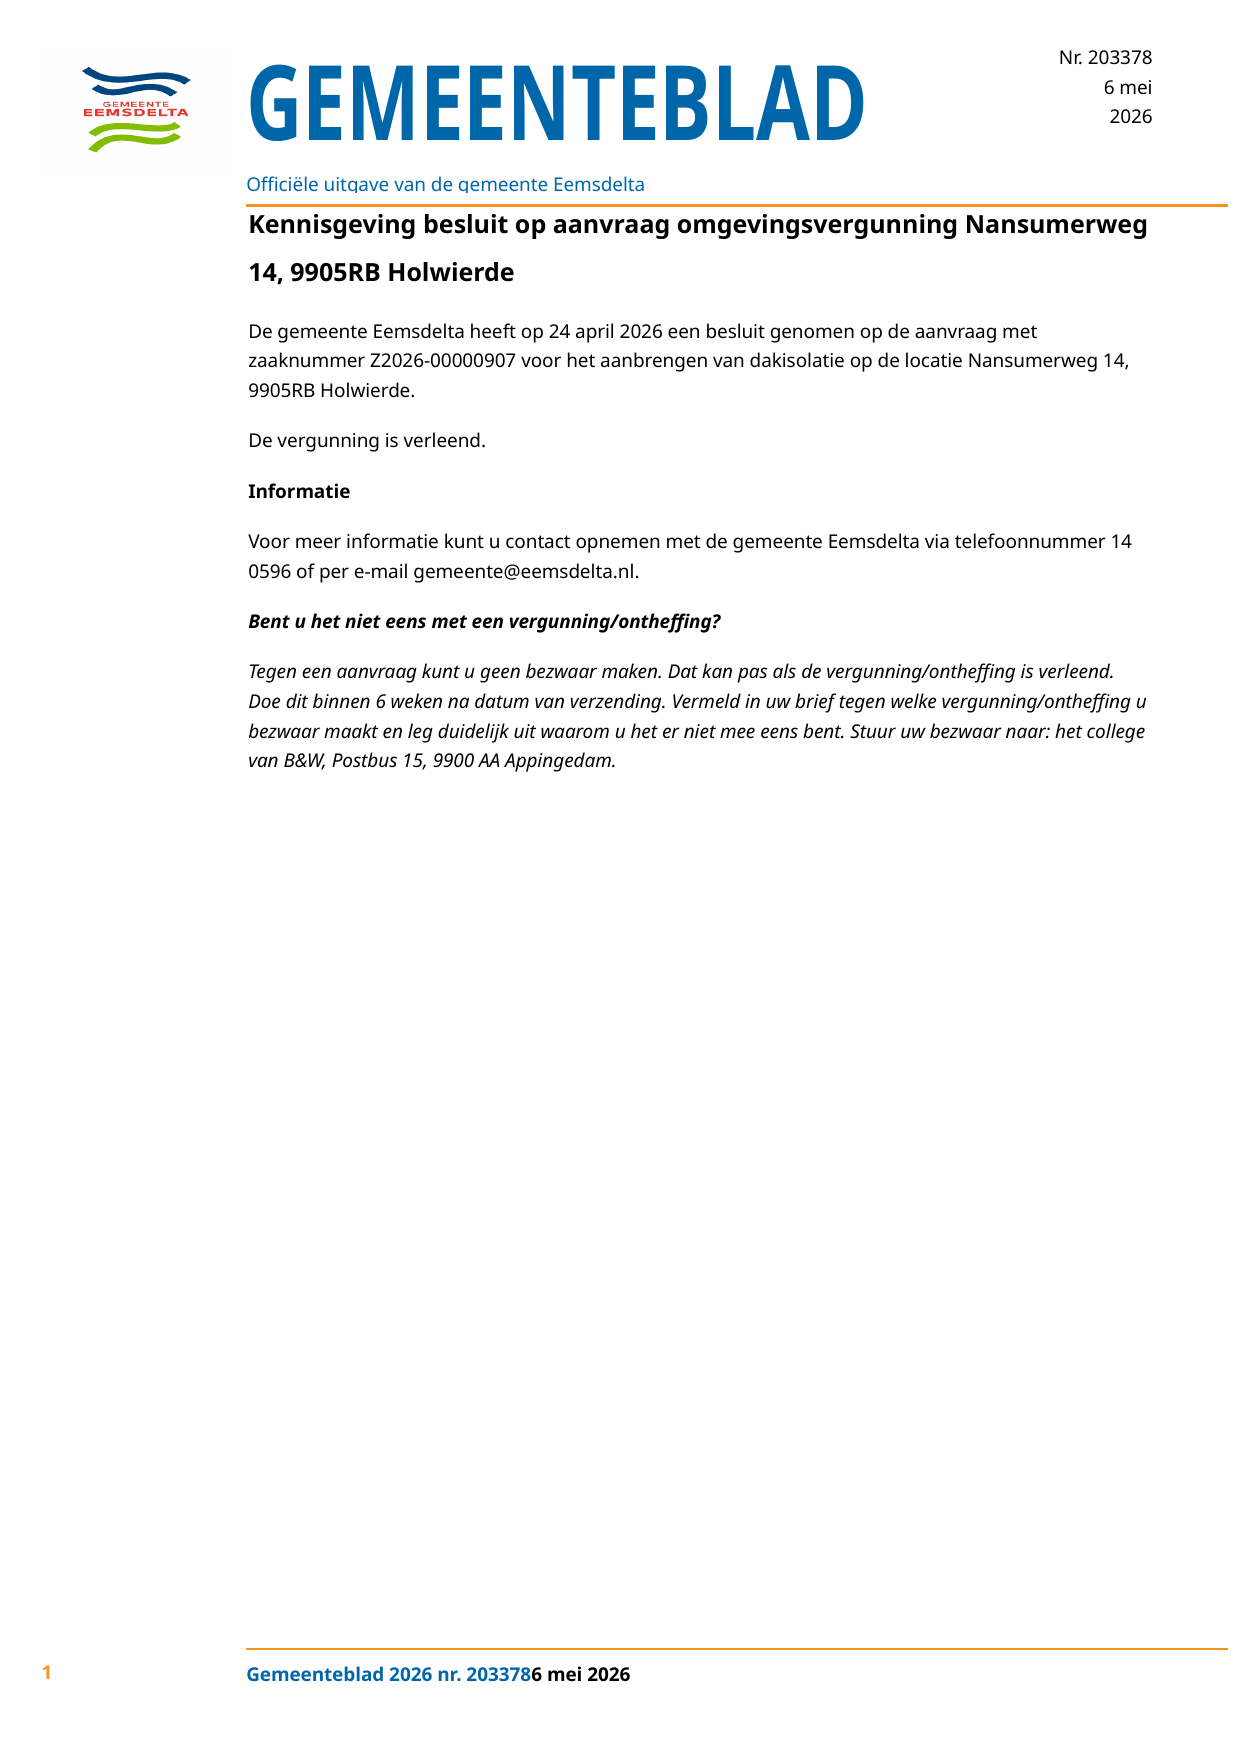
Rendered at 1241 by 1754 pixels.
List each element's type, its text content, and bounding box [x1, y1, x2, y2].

text De gemeente Eemsdelta heeft op 24 april 2026 een besluit genomen op de aanvraag met zaaknummer Z2026-00000907 voor het aanbrengen van dakisolatie op de locatie Nansumerweg 14, 9905RB Holwierde. [248, 318, 1152, 403]
picture [41, 47, 231, 172]
text Informatie [248, 478, 1152, 504]
text Kennisgeving besluit op aanvraag omgevingsvergunning Nansumerweg 14, 9905RB Holwierde [248, 207, 1152, 288]
text Tegen een aanvraag kunt u geen bezwaar maken. Dat kan pas als de vergunning/ontheffing is verleend. Doe dit binnen 6 weken na datum van verzending. Vermeld in uw brief tegen welke vergunning/ontheffing u bezwaar maakt en leg duidelijk uit waarom u het er niet mee eens bent. Stuur uw bezwaar naar: het college van B&W, Postbus 15, 9900 AA Appingedam. [248, 659, 1152, 773]
text De vergunning is verleend. [248, 427, 1152, 453]
text Bent u het niet eens met een vergunning/ontheffing? [248, 608, 1152, 634]
text Voor meer informatie kunt u contact opnemen met de gemeente Eemsdelta via telefoonnummer 14 0596 of per e-mail gemeente@eemsdelta.nl. [248, 528, 1152, 584]
